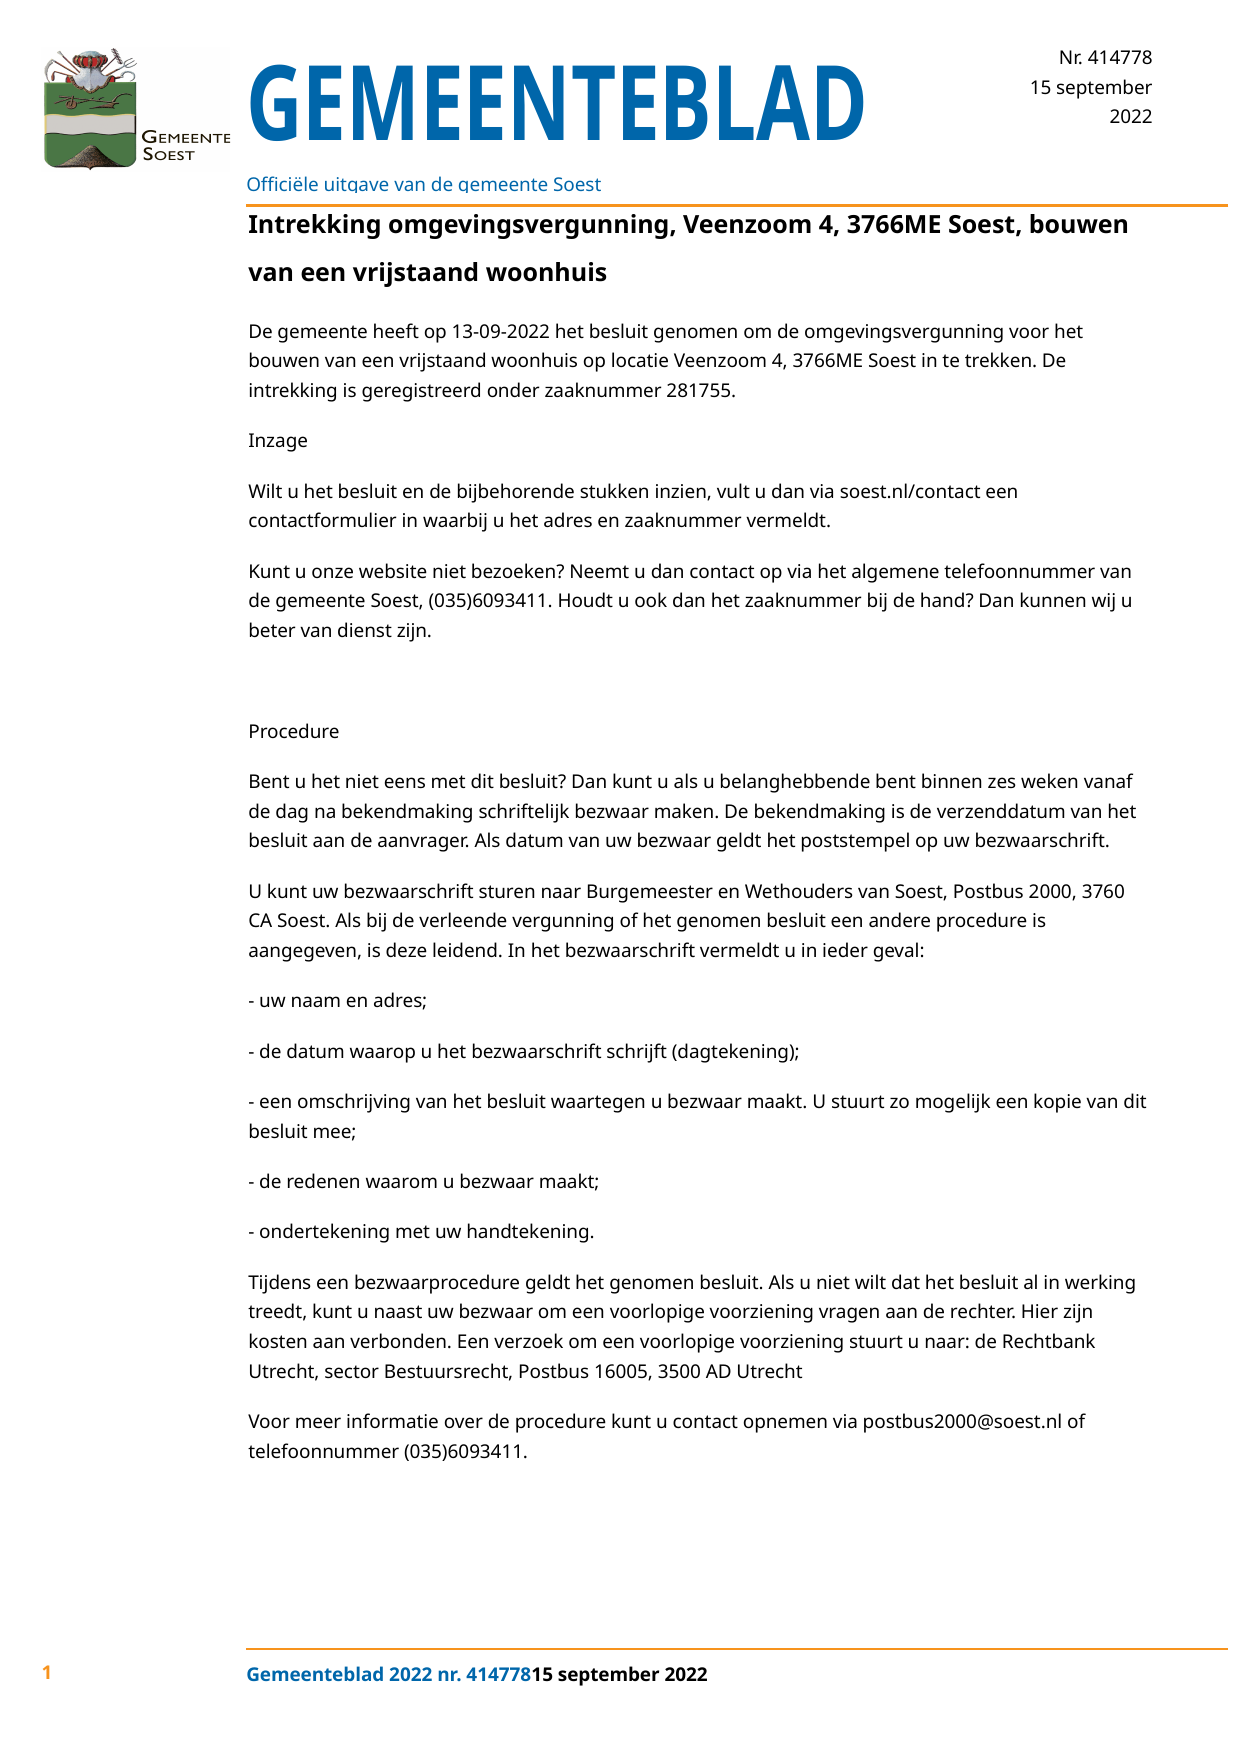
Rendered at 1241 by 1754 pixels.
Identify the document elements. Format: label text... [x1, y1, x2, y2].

text Kunt u onze website niet bezoeken? Neemt u dan contact op via het algemene telefoonnummer van de gemeente Soest, (035)6093411. Houdt u ook dan het zaaknummer bij de hand? Dan kunnen wij u beter van dienst zijn. [248, 558, 1152, 643]
text - de redenen waarom u bezwaar maakt; [248, 1168, 1152, 1194]
text U kunt uw bezwaarschrift sturen naar Burgemeester en Wethouders van Soest, Postbus 2000, 3760 CA Soest. Als bij de verleende vergunning of het genomen besluit een andere procedure is aangegeven, is deze leidend. In het bezwaarschrift vermeldt u in ieder geval: [248, 878, 1152, 963]
picture [41, 47, 231, 172]
text Voor meer informatie over de procedure kunt u contact opnemen via postbus2000@soest.nl of telefoonnummer (035)6093411. [248, 1408, 1152, 1464]
text Procedure [248, 718, 1152, 744]
text De gemeente heeft op 13-09-2022 het besluit genomen om de omgevingsvergunning voor het bouwen van een vrijstaand woonhuis op locatie Veenzoom 4, 3766ME Soest in te trekken. De intrekking is geregistreerd onder zaaknummer 281755. [248, 318, 1152, 403]
text - ondertekening met uw handtekening. [248, 1219, 1152, 1244]
text - de datum waarop u het bezwaarschrift schrijft (dagtekening); [248, 1038, 1152, 1064]
text Tijdens een bezwaarprocedure geldt het genomen besluit. Als u niet wilt dat het besluit al in werking treedt, kunt u naast uw bezwaar om een voorlopige voorziening vragen aan de rechter. Hier zijn kosten aan verbonden. Een verzoek om een voorlopige voorziening stuurt u naar: de Rechtbank Utrecht, sector Bestuursrecht, Postbus 16005, 3500 AD Utrecht [248, 1269, 1152, 1384]
text Inzage [248, 427, 1152, 453]
text Intrekking omgevingsvergunning, Veenzoom 4, 3766ME Soest, bouwen van een vrijstaand woonhuis [248, 207, 1152, 288]
text - een omschrijving van het besluit waartegen u bezwaar maakt. U stuurt zo mogelijk een kopie van dit besluit mee; [248, 1088, 1152, 1144]
text Wilt u het besluit en de bijbehorende stukken inzien, vult u dan via soest.nl/contact een contactformulier in waarbij u het adres en zaaknummer vermeldt. [248, 478, 1152, 533]
text Bent u het niet eens met dit besluit? Dan kunt u als u belanghebbende bent binnen zes weken vanaf de dag na bekendmaking schriftelijk bezwaar maken. De bekendmaking is de verzenddatum van het besluit aan de aanvrager. Als datum van uw bezwaar geldt het poststempel op uw bezwaarschrift. [248, 768, 1152, 853]
text - uw naam en adres; [248, 987, 1152, 1013]
